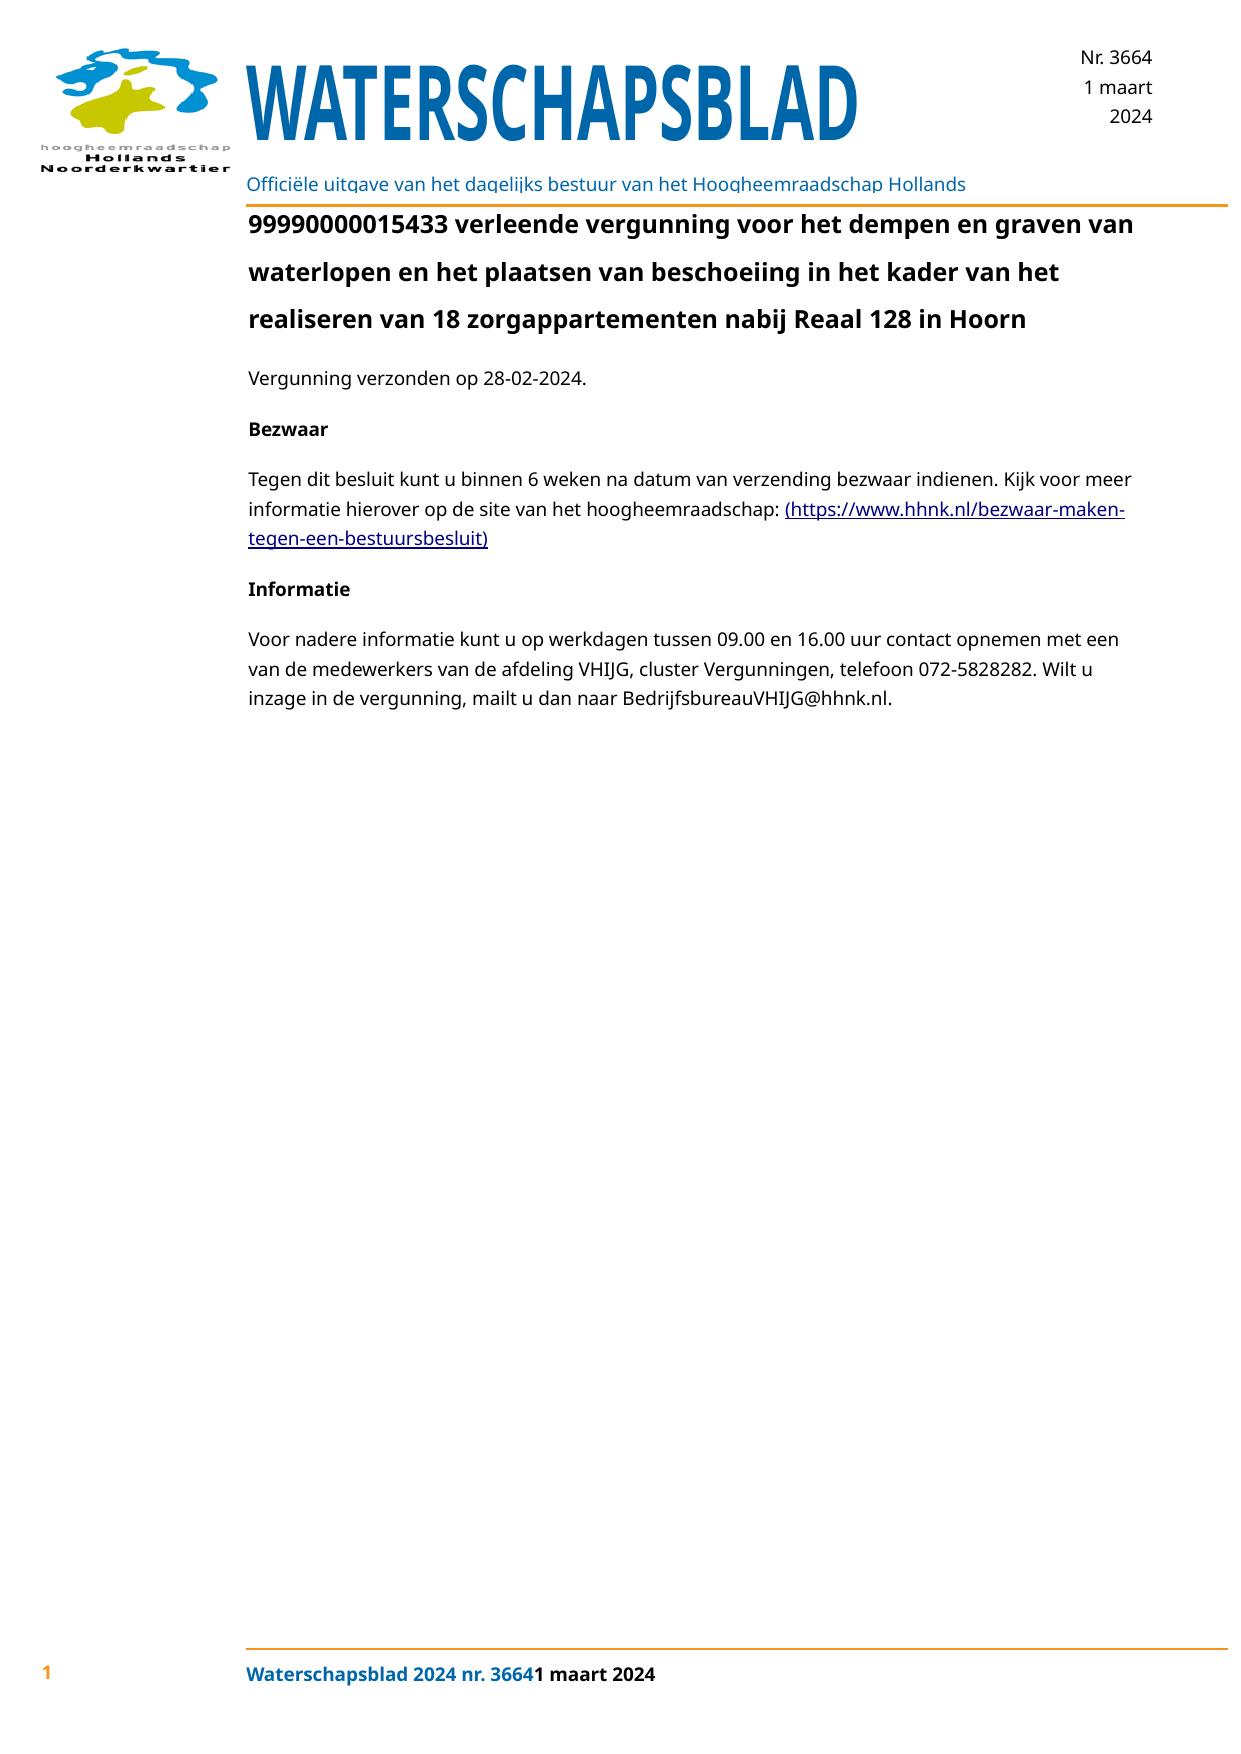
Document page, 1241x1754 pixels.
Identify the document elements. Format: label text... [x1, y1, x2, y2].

text Voor nadere informatie kunt u op werkdagen tussen 09.00 en 16.00 uur contact opnemen met een van de medewerkers van de afdeling VHIJG, cluster Vergunningen, telefoon 072-5828282. Wilt u inzage in de vergunning, mailt u dan naar BedrijfsbureauVHIJG@hhnk.nl. [248, 626, 1152, 711]
text Bezwaar [248, 416, 1152, 442]
text 99990000015433 verleende vergunning voor het dempen en graven van waterlopen en het plaatsen van beschoeiing in het kader van het realiseren van 18 zorgappartementen nabij Reaal 128 in Hoorn [248, 207, 1152, 336]
text Tegen dit besluit kunt u binnen 6 weken na datum van verzending bezwaar indienen. Kijk voor meer informatie hierover op de site van het hoogheemraadschap: (https://www.hhnk.nl/bezwaar-maken-tegen-een-bestuursbesluit) [248, 466, 1152, 551]
text Informatie [248, 576, 1152, 602]
text Vergunning verzonden op 28-02-2024. [248, 366, 1152, 391]
picture [41, 47, 231, 172]
